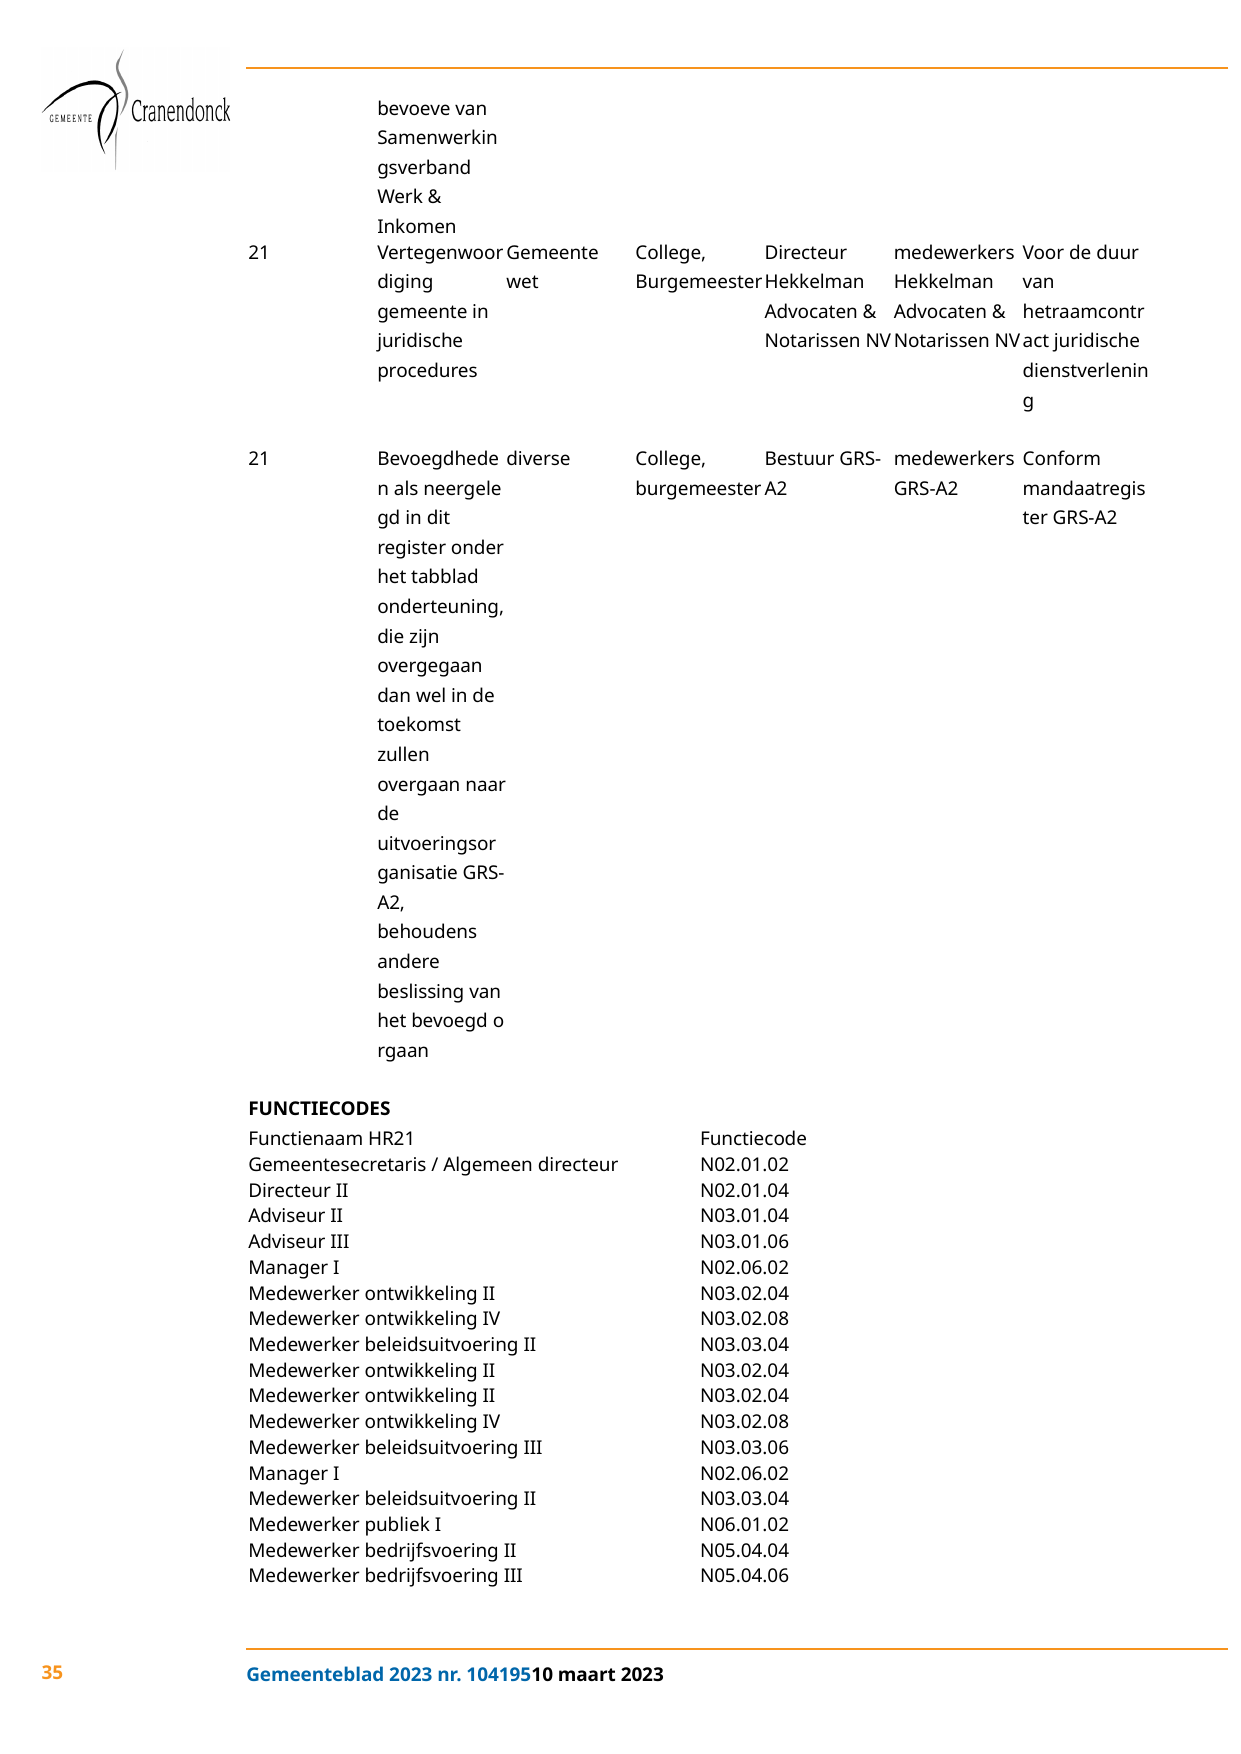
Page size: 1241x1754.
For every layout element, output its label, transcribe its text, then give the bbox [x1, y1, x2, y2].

table_cell N03.01.06 [700, 1228, 1152, 1254]
table_cell N03.03.06 [700, 1434, 1152, 1460]
table_cell Medewerker beleidsuitvoering II [248, 1331, 700, 1357]
table_cell N03.02.04 [700, 1383, 1152, 1408]
table_cell N05.04.04 [700, 1537, 1152, 1563]
table_cell Medewerker ontwikkeling II [248, 1280, 700, 1305]
table_cell N03.02.04 [700, 1280, 1152, 1305]
table_cell College, Burgemeester [635, 239, 764, 412]
table_cell Adviseur III [248, 1228, 700, 1254]
table_cell Gemeentesecretaris / Algemeen directeur [248, 1151, 700, 1177]
table_cell [506, 95, 635, 239]
table_cell [635, 95, 764, 239]
table_cell N03.03.04 [700, 1331, 1152, 1357]
table_header Functienaam HR21 [248, 1125, 700, 1151]
table_cell Medewerker beleidsuitvoering III [248, 1434, 700, 1460]
table_cell Voor de duur van hetraamcontract juridische dienstverlening [1023, 239, 1152, 412]
table_header Functiecode [700, 1125, 1152, 1151]
table_cell Manager I [248, 1254, 700, 1280]
table_cell Vertegenwoordiging gemeente in juridische procedures [377, 239, 506, 412]
table_cell Medewerker publiek I [248, 1511, 700, 1537]
table_cell N03.02.08 [700, 1408, 1152, 1434]
table_cell N02.06.02 [700, 1254, 1152, 1280]
table_cell N02.01.02 [700, 1151, 1152, 1177]
table_cell N03.02.08 [700, 1305, 1152, 1331]
picture [41, 47, 231, 172]
table_header Bevoegdheden als neergelegd in dit register onder het tabblad onderteuning, die zijn overgegaan dan wel in de toekomst zullen overgaan naar de uitvoeringsorganisatie GRS-A2, behoudens andere beslissing van het bevoegd orgaan [377, 445, 506, 1063]
table_cell N02.01.04 [700, 1177, 1152, 1202]
table_cell N03.01.04 [700, 1203, 1152, 1228]
table_cell Medewerker ontwikkeling II [248, 1357, 700, 1383]
table_header medewerkers GRS-A2 [894, 445, 1022, 1063]
table_cell N05.04.06 [700, 1563, 1152, 1588]
table_cell N02.06.02 [700, 1460, 1152, 1486]
table_cell Adviseur II [248, 1203, 700, 1228]
table_cell N06.01.02 [700, 1511, 1152, 1537]
table_header 21 [248, 445, 377, 1063]
table_header College, burgemeester [635, 445, 764, 1063]
table_cell Directeur Hekkelman Advocaten & Notarissen NV [764, 239, 893, 412]
table_cell Medewerker ontwikkeling IV [248, 1408, 700, 1434]
table_cell N03.03.04 [700, 1486, 1152, 1511]
table_cell Medewerker ontwikkeling IV [248, 1305, 700, 1331]
table_cell Medewerker bedrijfsvoering III [248, 1563, 700, 1588]
table_cell Directeur II [248, 1177, 700, 1202]
table_header Bestuur GRS-A2 [764, 445, 893, 1063]
table_cell [894, 95, 1022, 239]
table_header Conform mandaatregister GRS-A2 [1023, 445, 1152, 1063]
table_cell 21 [248, 239, 377, 412]
table_cell bevoeve van Samenwerkingsverband Werk & Inkomen [377, 95, 506, 239]
table_cell Manager I [248, 1460, 700, 1486]
table_cell Medewerker beleidsuitvoering II [248, 1486, 700, 1511]
table_header diverse [506, 445, 635, 1063]
table_cell [1023, 95, 1152, 239]
table_cell N03.02.04 [700, 1357, 1152, 1383]
table_cell medewerkers Hekkelman Advocaten & Notarissen NV [894, 239, 1022, 412]
table_cell Medewerker bedrijfsvoering II [248, 1537, 700, 1563]
table_cell Medewerker ontwikkeling II [248, 1383, 700, 1408]
table_cell Gemeente wet [506, 239, 635, 412]
text FUNCTIECODES [248, 1096, 1152, 1121]
table_cell [764, 95, 893, 239]
table_cell [248, 95, 377, 239]
